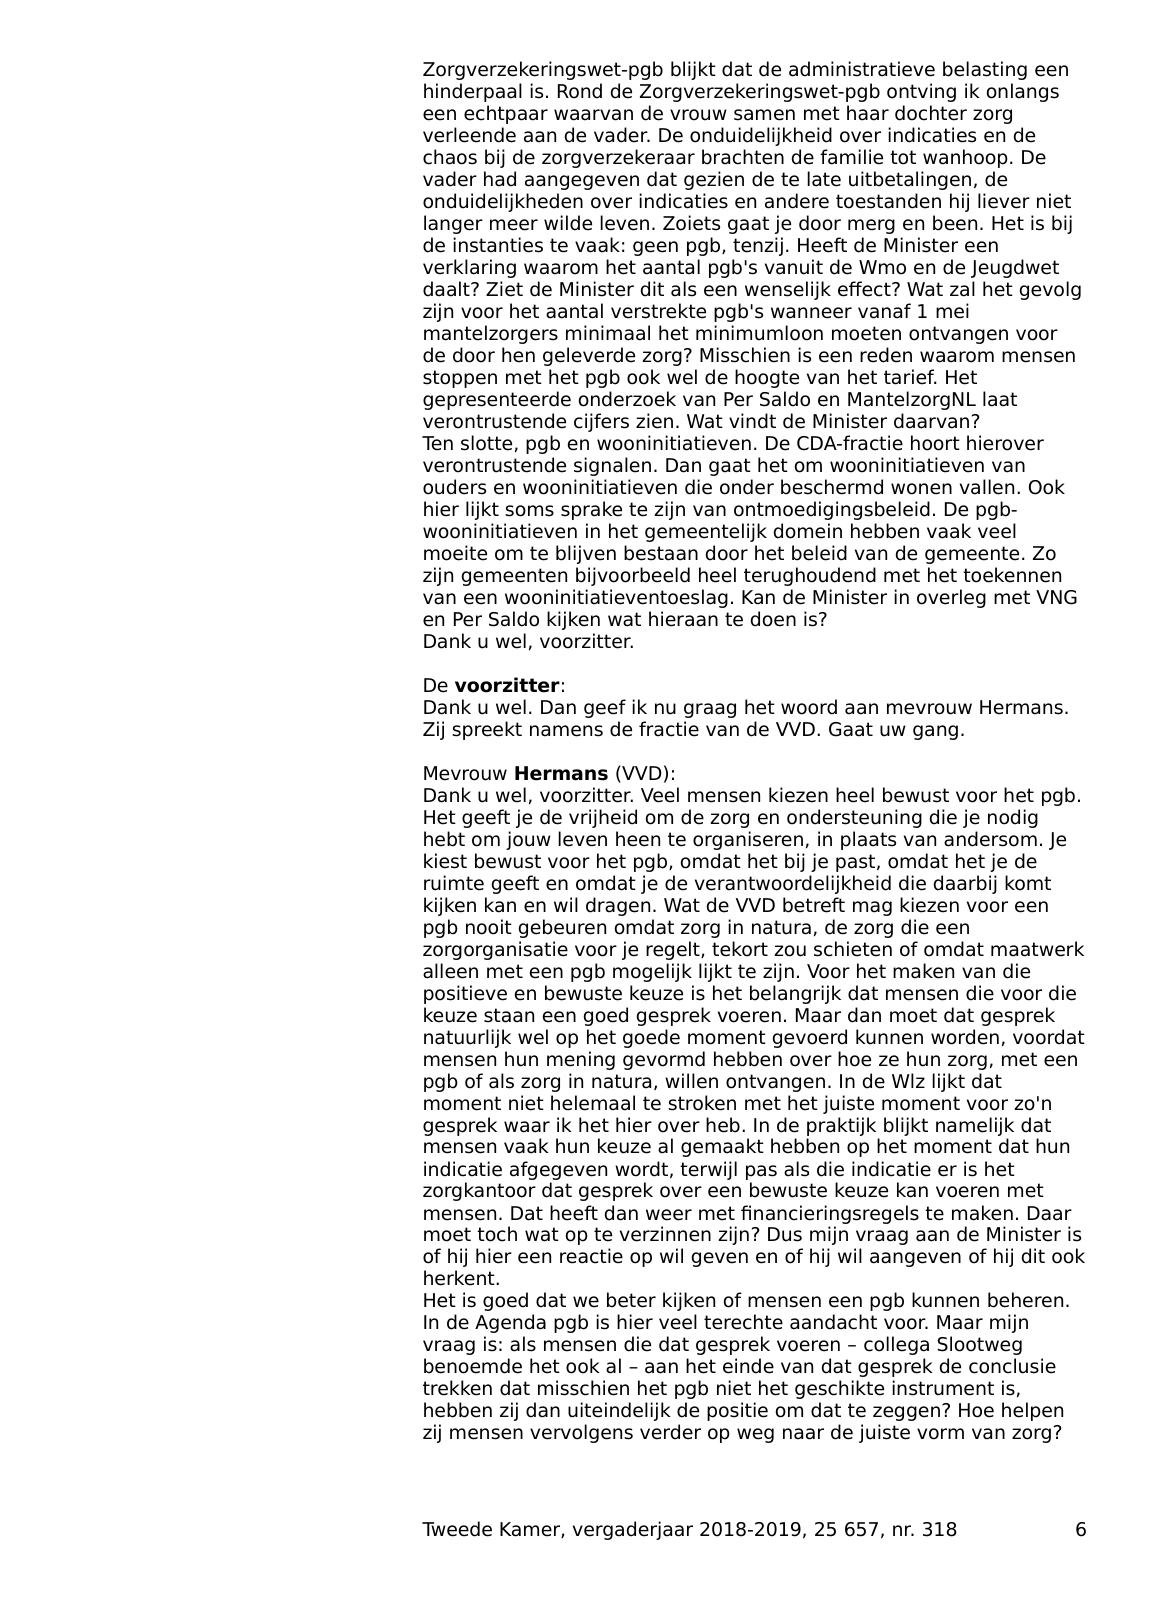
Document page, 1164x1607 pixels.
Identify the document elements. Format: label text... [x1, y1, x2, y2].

text Ten slotte, pgb en wooninitiatieven. De CDA-fractie hoort hierover verontrustende signalen. Dan gaat het om wooninitiatieven van ouders en wooninitiatieven die onder beschermd wonen vallen. Ook hier lijkt soms sprake te zijn van ontmoedigingsbeleid. De pgb-wooninitiatieven in het gemeentelijk domein hebben vaak veel moeite om te blijven bestaan door het beleid van de gemeente. Zo zijn gemeenten bijvoorbeeld heel terughoudend met het toekennen van een wooninitiatieventoeslag. Kan de Minister in overleg met VNG en Per Saldo kijken wat hieraan te doen is? [422, 433, 1087, 631]
text Dank u wel, voorzitter. Veel mensen kiezen heel bewust voor het pgb. Het geeft je de vrijheid om de zorg en ondersteuning die je nodig hebt om jouw leven heen te organiseren, in plaats van andersom. Je kiest bewust voor het pgb, omdat het bij je past, omdat het je de ruimte geeft en omdat je de verantwoordelijkheid die daarbij komt kijken kan en wil dragen. Wat de VVD betreft mag kiezen voor een pgb nooit gebeuren omdat zorg in natura, de zorg die een zorgorganisatie voor je regelt, tekort zou schieten of omdat maatwerk alleen met een pgb mogelijk lijkt te zijn. Voor het maken van die positieve en bewuste keuze is het belangrijk dat mensen die voor die keuze staan een goed gesprek voeren. Maar dan moet dat gesprek natuurlijk wel op het goede moment gevoerd kunnen worden, voordat mensen hun mening gevormd hebben over hoe ze hun zorg, met een pgb of als zorg in natura, willen ontvangen. In de Wlz lijkt dat moment niet helemaal te stroken met het juiste moment voor zo'n gesprek waar ik het hier over heb. In de praktijk blijkt namelijk dat mensen vaak hun keuze al gemaakt hebben op het moment dat hun indicatie afgegeven wordt, terwijl pas als die indicatie er is het zorgkantoor dat gesprek over een bewuste keuze kan voeren met mensen. Dat heeft dan weer met financieringsregels te maken. Daar moet toch wat op te verzinnen zijn? Dus mijn vraag aan de Minister is of hij hier een reactie op wil geven en of hij wil aangeven of hij dit ook herkent. [422, 785, 1087, 1290]
text Zorgverzekeringswet-pgb blijkt dat de administratieve belasting een hinderpaal is. Rond de Zorgverzekeringswet-pgb ontving ik onlangs een echtpaar waarvan de vrouw samen met haar dochter zorg verleende aan de vader. De onduidelijkheid over indicaties en de chaos bij de zorgverzekeraar brachten de familie tot wanhoop. De vader had aangegeven dat gezien de te late uitbetalingen, de onduidelijkheden over indicaties en andere toestanden hij liever niet langer meer wilde leven. Zoiets gaat je door merg en been. Het is bij de instanties te vaak: geen pgb, tenzij. Heeft de Minister een verklaring waarom het aantal pgb's vanuit de Wmo en de Jeugdwet daalt? Ziet de Minister dit als een wenselijk effect? Wat zal het gevolg zijn voor het aantal verstrekte pgb's wanneer vanaf 1 mei mantelzorgers minimaal het minimumloon moeten ontvangen voor de door hen geleverde zorg? Misschien is een reden waarom mensen stoppen met het pgb ook wel de hoogte van het tarief. Het gepresenteerde onderzoek van Per Saldo en MantelzorgNL laat verontrustende cijfers zien. Wat vindt de Minister daarvan? [422, 59, 1087, 433]
text Mevrouw Hermans (VVD): [422, 763, 1087, 785]
text Dank u wel. Dan geef ik nu graag het woord aan mevrouw Hermans. Zij spreekt namens de fractie van de VVD. Gaat uw gang. [422, 697, 1087, 741]
text Het is goed dat we beter kijken of mensen een pgb kunnen beheren. In de Agenda pgb is hier veel terechte aandacht voor. Maar mijn vraag is: als mensen die dat gesprek voeren – collega Slootweg benoemde het ook al – aan het einde van dat gesprek de conclusie trekken dat misschien het pgb niet het geschikte instrument is, hebben zij dan uiteindelijk de positie om dat te zeggen? Hoe helpen zij mensen vervolgens verder op weg naar de juiste vorm van zorg? [422, 1290, 1087, 1444]
text De voorzitter: [422, 675, 1087, 697]
text Dank u wel, voorzitter. [422, 631, 1087, 652]
